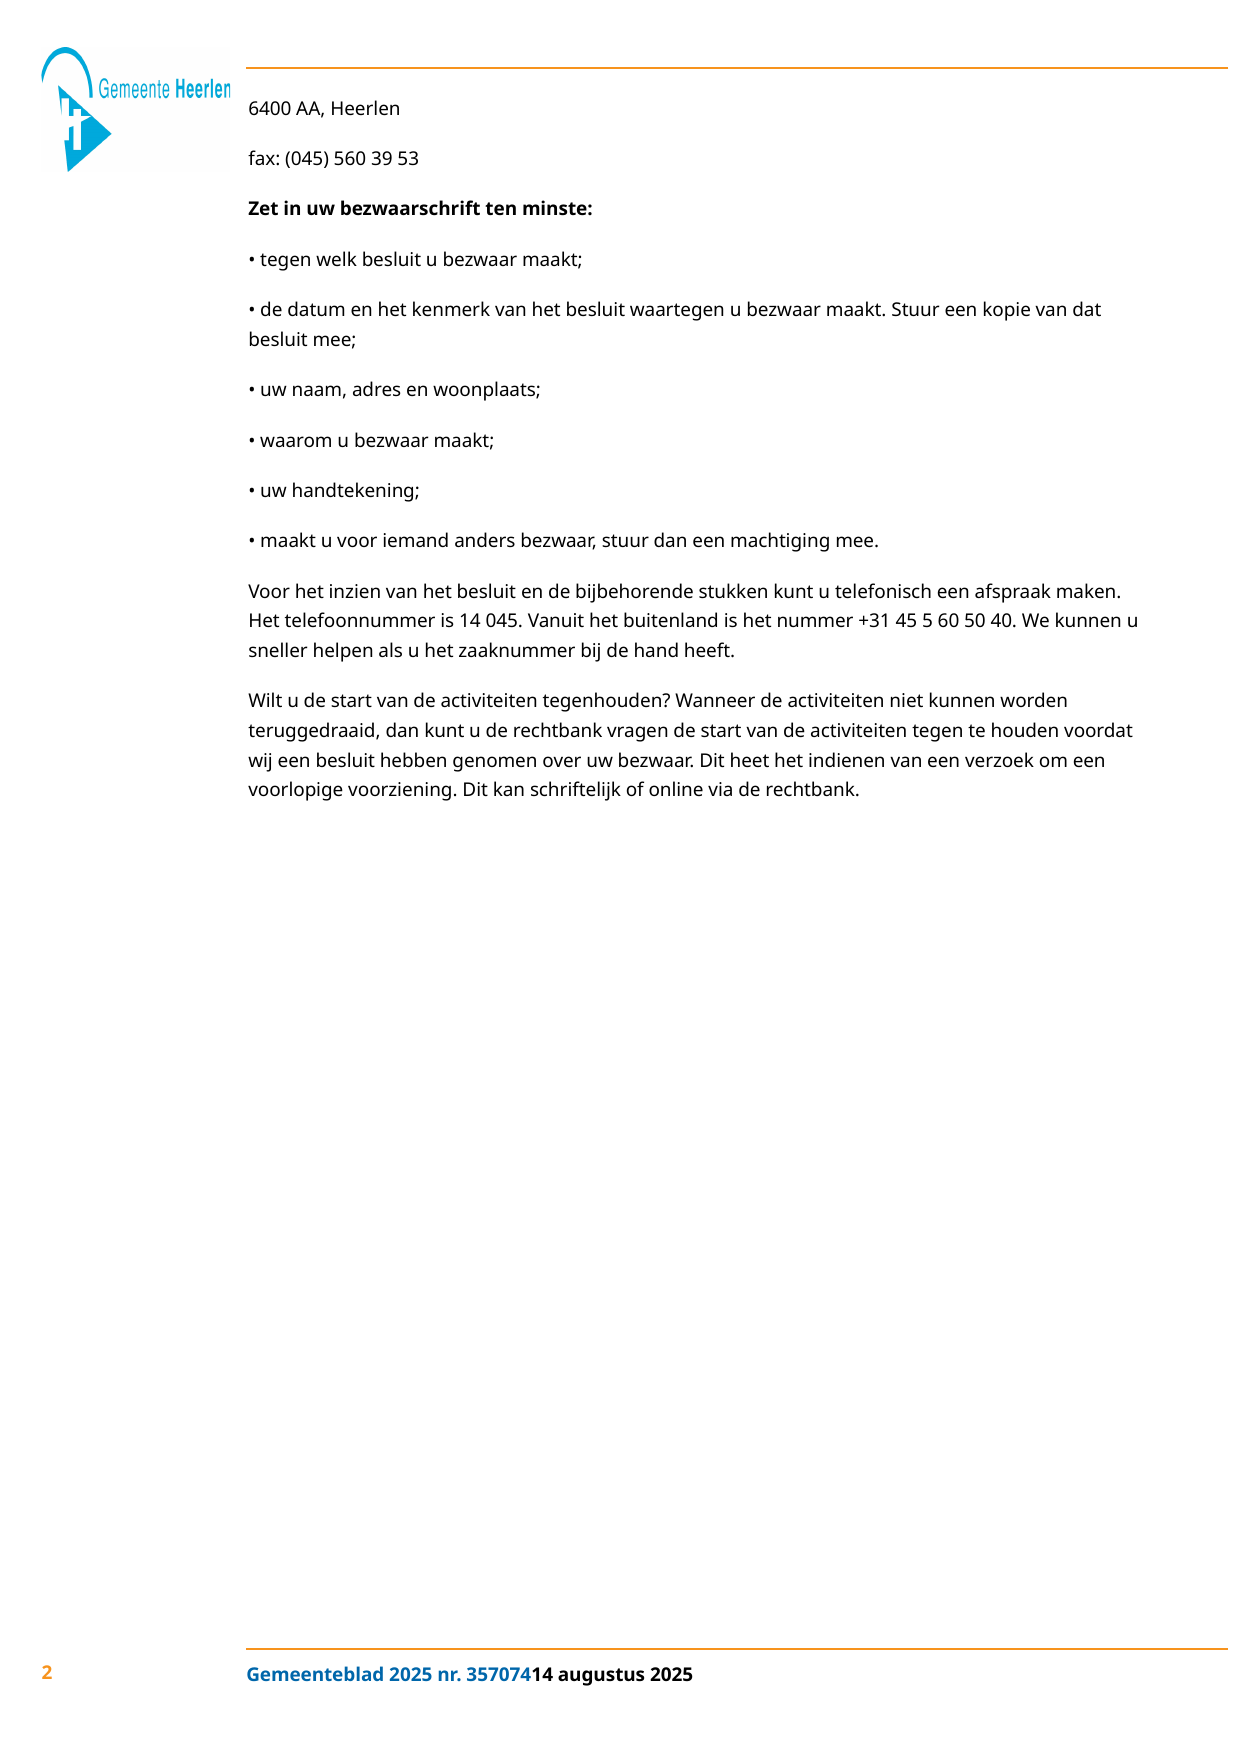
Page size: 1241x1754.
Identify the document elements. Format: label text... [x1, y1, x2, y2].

text Wilt u de start van de activiteiten tegenhouden? Wanneer de activiteiten niet kunnen worden teruggedraaid, dan kunt u de rechtbank vragen de start van de activiteiten tegen te houden voordat wij een besluit hebben genomen over uw bezwaar. Dit heet het indienen van een verzoek om een voorlopige voorziening. Dit kan schriftelijk of online via de rechtbank. [248, 688, 1152, 802]
picture [41, 47, 231, 172]
text fax: (045) 560 39 53 [248, 145, 1152, 171]
text Voor het inzien van het besluit en de bijbehorende stukken kunt u telefonisch een afspraak maken. Het telefoonnummer is 14 045. Vanuit het buitenland is het nummer +31 45 5 60 50 40. We kunnen u sneller helpen als u het zaaknummer bij de hand heeft. [248, 578, 1152, 663]
text Zet in uw bezwaarschrift ten minste: [248, 196, 1152, 221]
text 6400 AA, Heerlen [248, 95, 1152, 121]
text • waarom u bezwaar maakt; [248, 427, 1152, 453]
text • maakt u voor iemand anders bezwaar, stuur dan een machtiging mee. [248, 528, 1152, 553]
text • de datum en het kenmerk van het besluit waartegen u bezwaar maakt. Stuur een kopie van dat besluit mee; [248, 296, 1152, 352]
text • tegen welk besluit u bezwaar maakt; [248, 246, 1152, 272]
text • uw naam, adres en woonplaats; [248, 376, 1152, 402]
picture [41, 47, 59, 70]
text • uw handtekening; [248, 477, 1152, 503]
